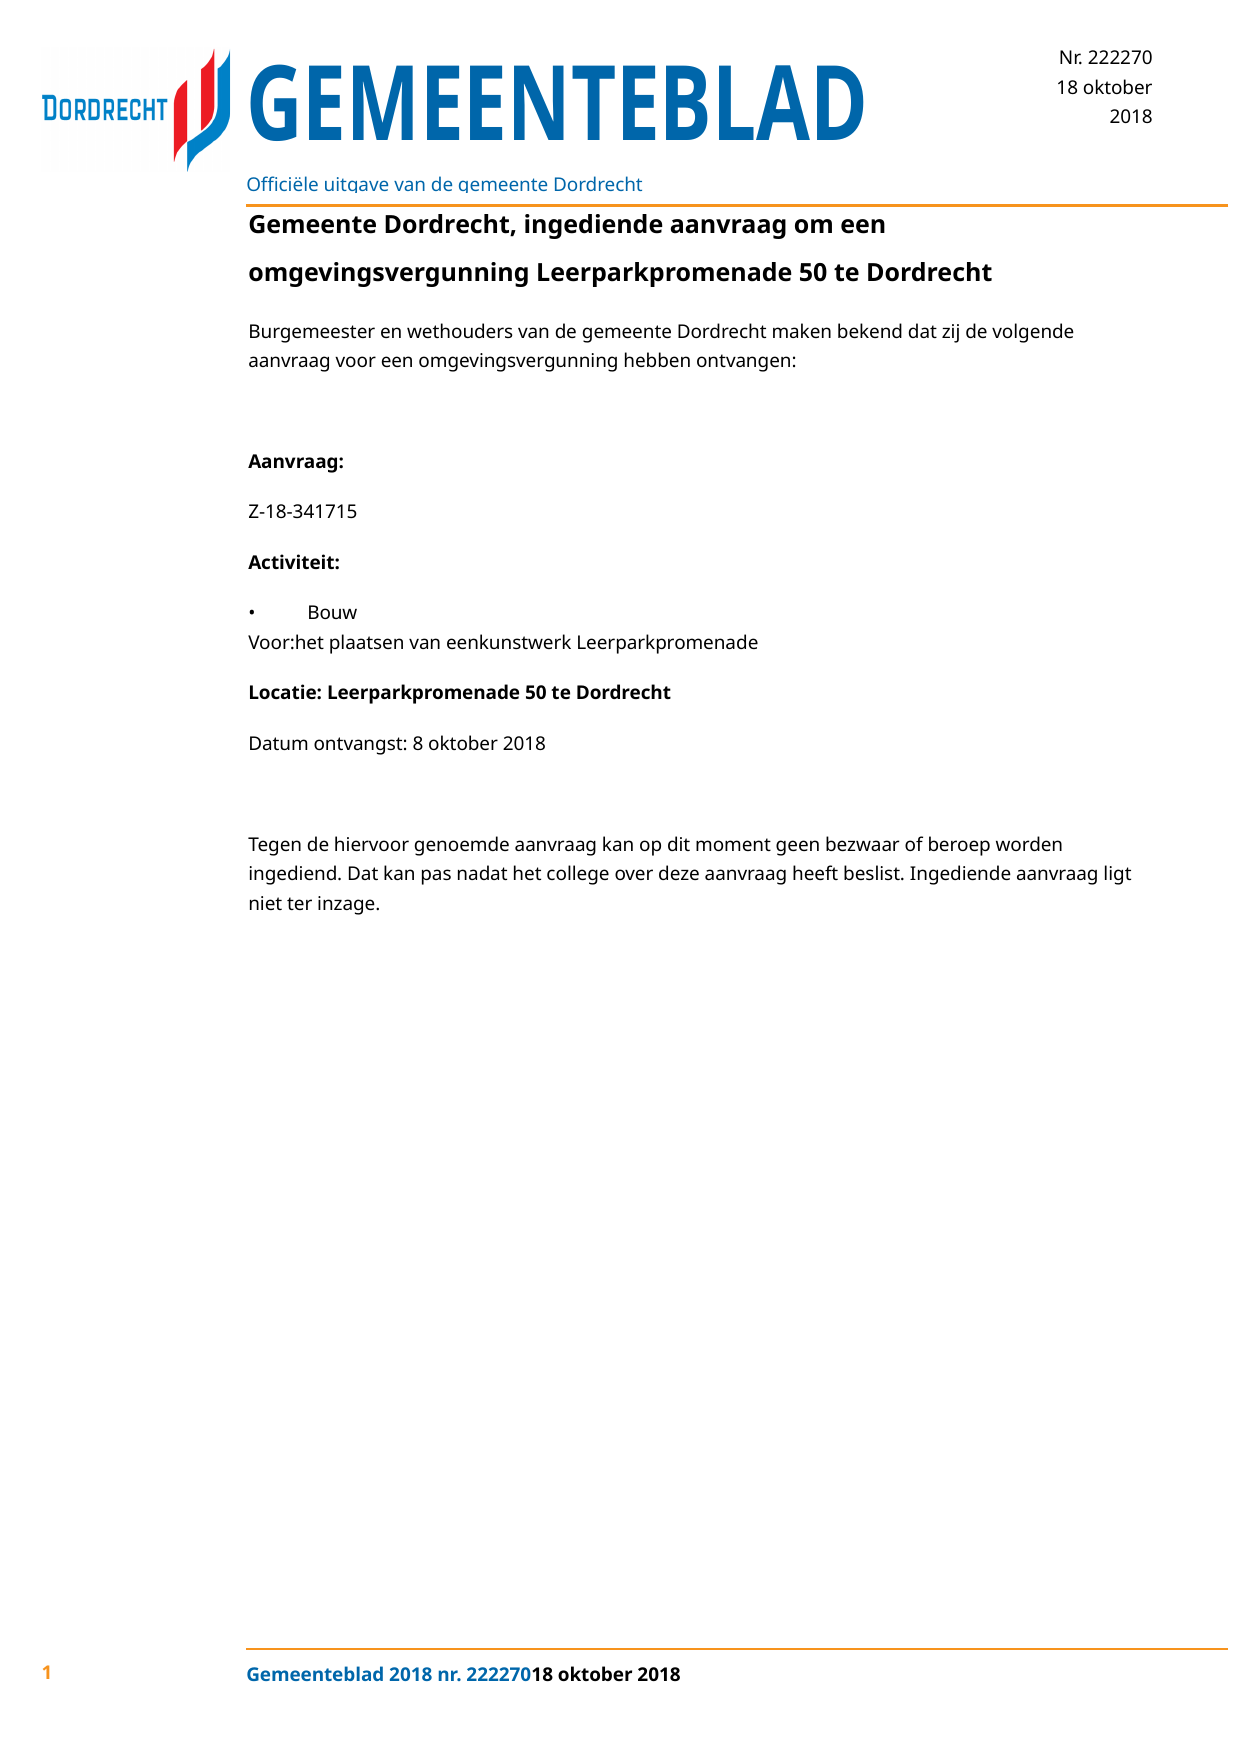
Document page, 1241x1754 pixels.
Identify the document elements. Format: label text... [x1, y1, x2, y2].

picture [41, 47, 231, 172]
text Datum ontvangst: 8 oktober 2018 [248, 730, 1152, 756]
text Voor:het plaatsen van eenkunstwerk Leerparkpromenade [248, 629, 1152, 655]
text Tegen de hiervoor genoemde aanvraag kan op dit moment geen bezwaar of beroep worden ingediend. Dat kan pas nadat het college over deze aanvraag heeft beslist. Ingediende aanvraag ligt niet ter inzage. [248, 831, 1152, 916]
text Gemeente Dordrecht, ingediende aanvraag om een omgevingsvergunning Leerparkpromenade 50 te Dordrecht [248, 207, 1152, 288]
text Activiteit: [248, 549, 1152, 575]
text Locatie: Leerparkpromenade 50 te Dordrecht [248, 679, 1152, 705]
text Z-18-341715 [248, 499, 1152, 524]
list Bouw [248, 599, 1152, 625]
text Aanvraag: [248, 448, 1152, 474]
text Burgemeester en wethouders van de gemeente Dordrecht maken bekend dat zij de volgende aanvraag voor een omgevingsvergunning hebben ontvangen: [248, 318, 1152, 373]
